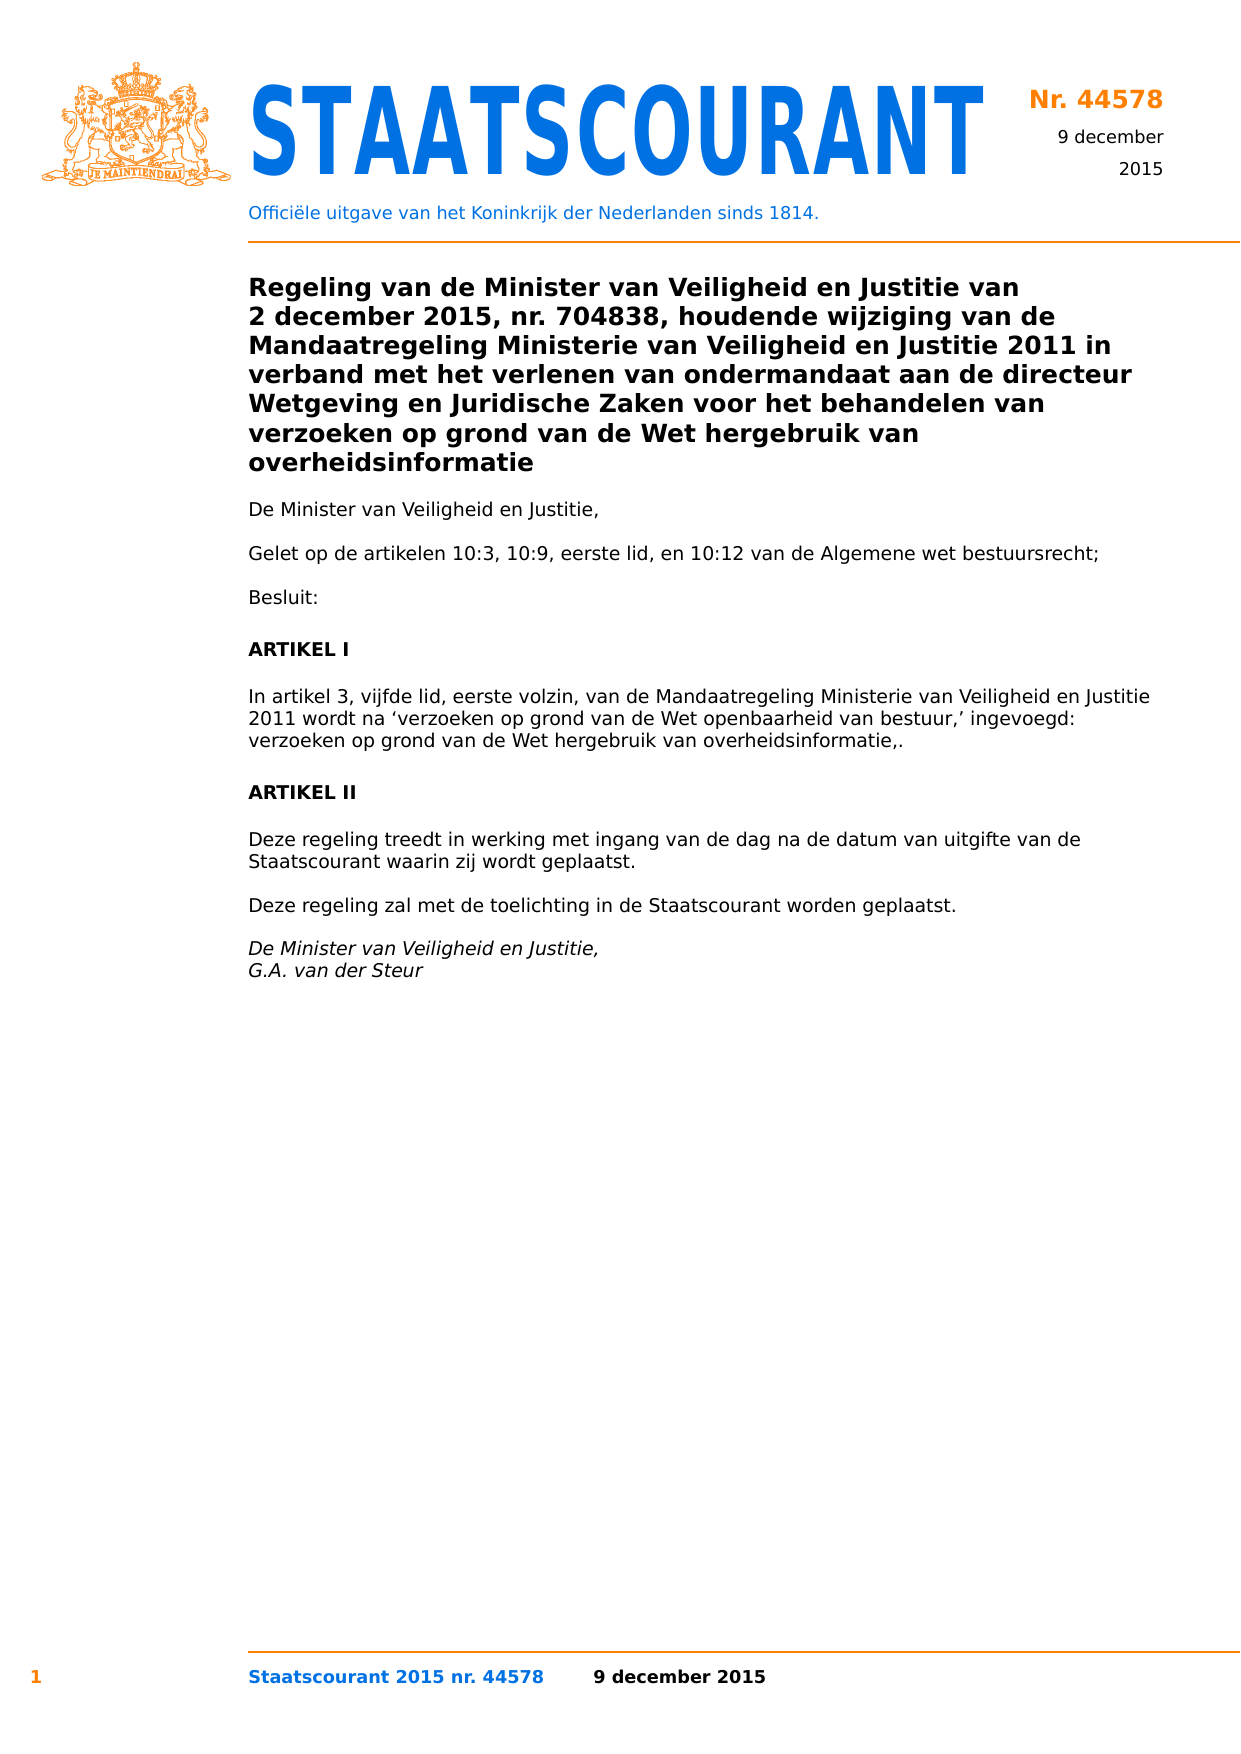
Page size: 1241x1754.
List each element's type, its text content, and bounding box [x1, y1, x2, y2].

subtitle ARTIKEL I [248, 639, 1163, 661]
text Deze regeling zal met de toelichting in de Staatscourant worden geplaatst. [248, 894, 1163, 916]
text Deze regeling treedt in werking met ingang van de dag na de datum van uitgifte van de Staatscourant waarin zij wordt geplaatst. [248, 829, 1163, 873]
picture [41, 62, 231, 186]
table_header Nr. 44578 [998, 62, 1240, 121]
subtitle Regeling van de Minister van Veiligheid en Justitie van 2 december 2015, nr. 704838, houdende wijziging van de Mandaatregeling Ministerie van Veiligheid en Justitie 2011 in verband met het verlenen van ondermandaat aan de directeur Wetgeving en Juridische Zaken voor het behandelen van verzoeken op grond van de Wet hergebruik van overheidsinformatie [248, 273, 1163, 477]
table_cell Officiële uitgave van het Koninkrijk der Nederlanden sinds 1814. [248, 203, 1240, 241]
subtitle ARTIKEL II [248, 782, 1163, 804]
table_header STAATSCOURANT [248, 62, 998, 203]
text De Minister van Veiligheid en Justitie, [248, 499, 1163, 521]
table_header [25, 62, 248, 241]
text Gelet op de artikelen 10:3, 10:9, eerste lid, en 10:12 van de Algemene wet bestuursrecht; [248, 543, 1163, 565]
table_cell 2015 [998, 153, 1240, 203]
text De Minister van Veiligheid en Justitie, G.A. van der Steur [248, 938, 1163, 982]
table_cell 9 december [998, 121, 1240, 153]
text In artikel 3, vijfde lid, eerste volzin, van de Mandaatregeling Ministerie van Veiligheid en Justitie 2011 wordt na ‘verzoeken op grond van de Wet openbaarheid van bestuur,’ ingevoegd: verzoeken op grond van de Wet hergebruik van overheidsinformatie,. [248, 686, 1163, 752]
text Besluit: [248, 587, 1163, 609]
